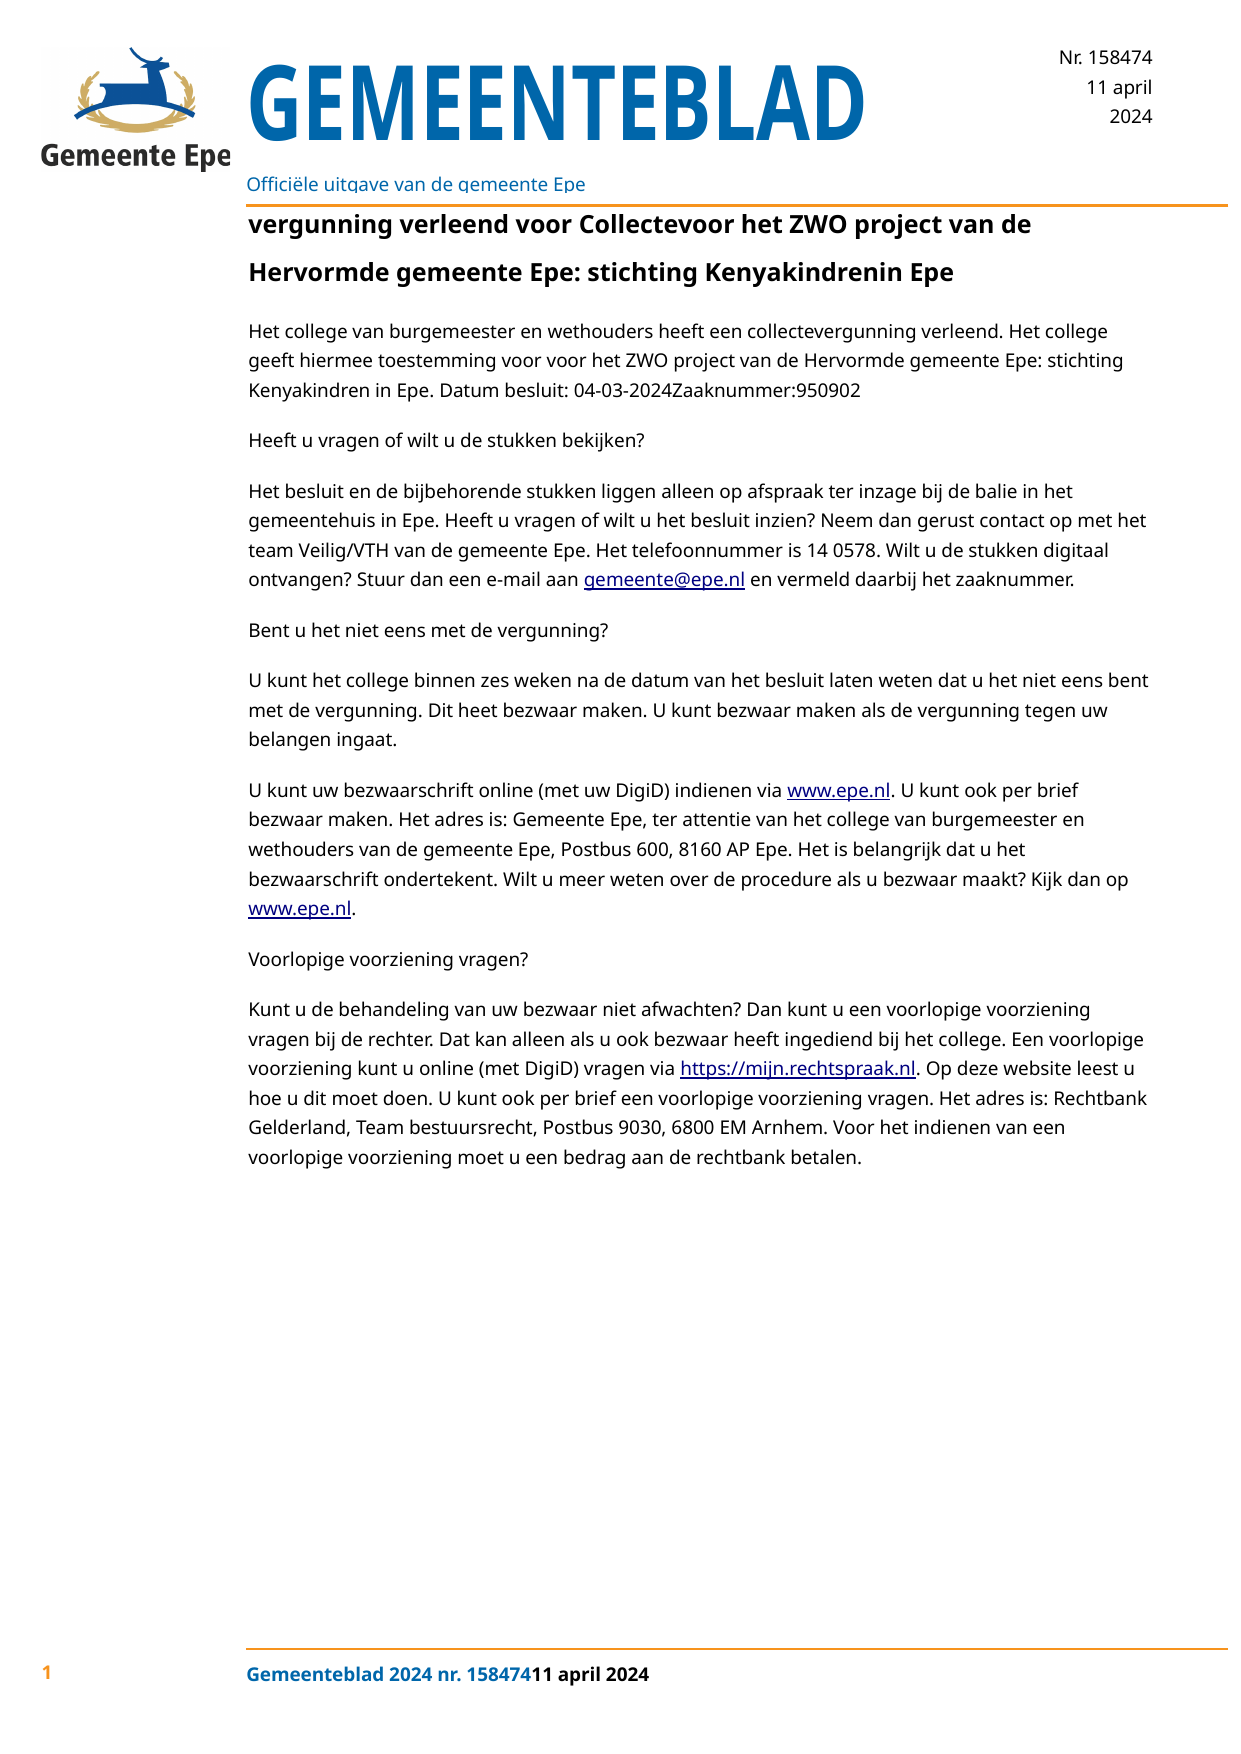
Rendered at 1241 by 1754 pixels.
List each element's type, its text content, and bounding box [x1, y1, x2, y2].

text U kunt het college binnen zes weken na de datum van het besluit laten weten dat u het niet eens bent met de vergunning. Dit heet bezwaar maken. U kunt bezwaar maken als de vergunning tegen uw belangen ingaat. [248, 667, 1152, 752]
text Het besluit en de bijbehorende stukken liggen alleen op afspraak ter inzage bij de balie in het gemeentehuis in Epe. Heeft u vragen of wilt u het besluit inzien? Neem dan gerust contact op met het team Veilig/VTH van de gemeente Epe. Het telefoonnummer is 14 0578. Wilt u de stukken digitaal ontvangen? Stuur dan een e-mail aan gemeente@epe.nl en vermeld daarbij het zaaknummer. [248, 478, 1152, 592]
text Bent u het niet eens met de vergunning? [248, 617, 1152, 643]
picture [41, 47, 231, 172]
text Heeft u vragen of wilt u de stukken bekijken? [248, 427, 1152, 453]
text Het college van burgemeester en wethouders heeft een collectevergunning verleend. Het college geeft hiermee toestemming voor voor het ZWO project van de Hervormde gemeente Epe: stichting Kenyakindren in Epe. Datum besluit: 04-03-2024Zaaknummer:950902 [248, 318, 1152, 403]
text Voorlopige voorziening vragen? [248, 946, 1152, 972]
text U kunt uw bezwaarschrift online (met uw DigiD) indienen via www.epe.nl. U kunt ook per brief bezwaar maken. Het adres is: Gemeente Epe, ter attentie van het college van burgemeester en wethouders van de gemeente Epe, Postbus 600, 8160 AP Epe. Het is belangrijk dat u het bezwaarschrift ondertekent. Wilt u meer weten over de procedure als u bezwaar maakt? Kijk dan op www.epe.nl. [248, 777, 1152, 921]
text vergunning verleend voor Collectevoor het ZWO project van de Hervormde gemeente Epe: stichting Kenyakindrenin Epe [248, 207, 1152, 288]
text Kunt u de behandeling van uw bezwaar niet afwachten? Dan kunt u een voorlopige voorziening vragen bij de rechter. Dat kan alleen als u ook bezwaar heeft ingediend bij het college. Een voorlopige voorziening kunt u online (met DigiD) vragen via https://mijn.rechtspraak.nl. Op deze website leest u hoe u dit moet doen. U kunt ook per brief een voorlopige voorziening vragen. Het adres is: Rechtbank Gelderland, Team bestuursrecht, Postbus 9030, 6800 EM Arnhem. Voor het indienen van een voorlopige voorziening moet u een bedrag aan de rechtbank betalen. [248, 996, 1152, 1170]
